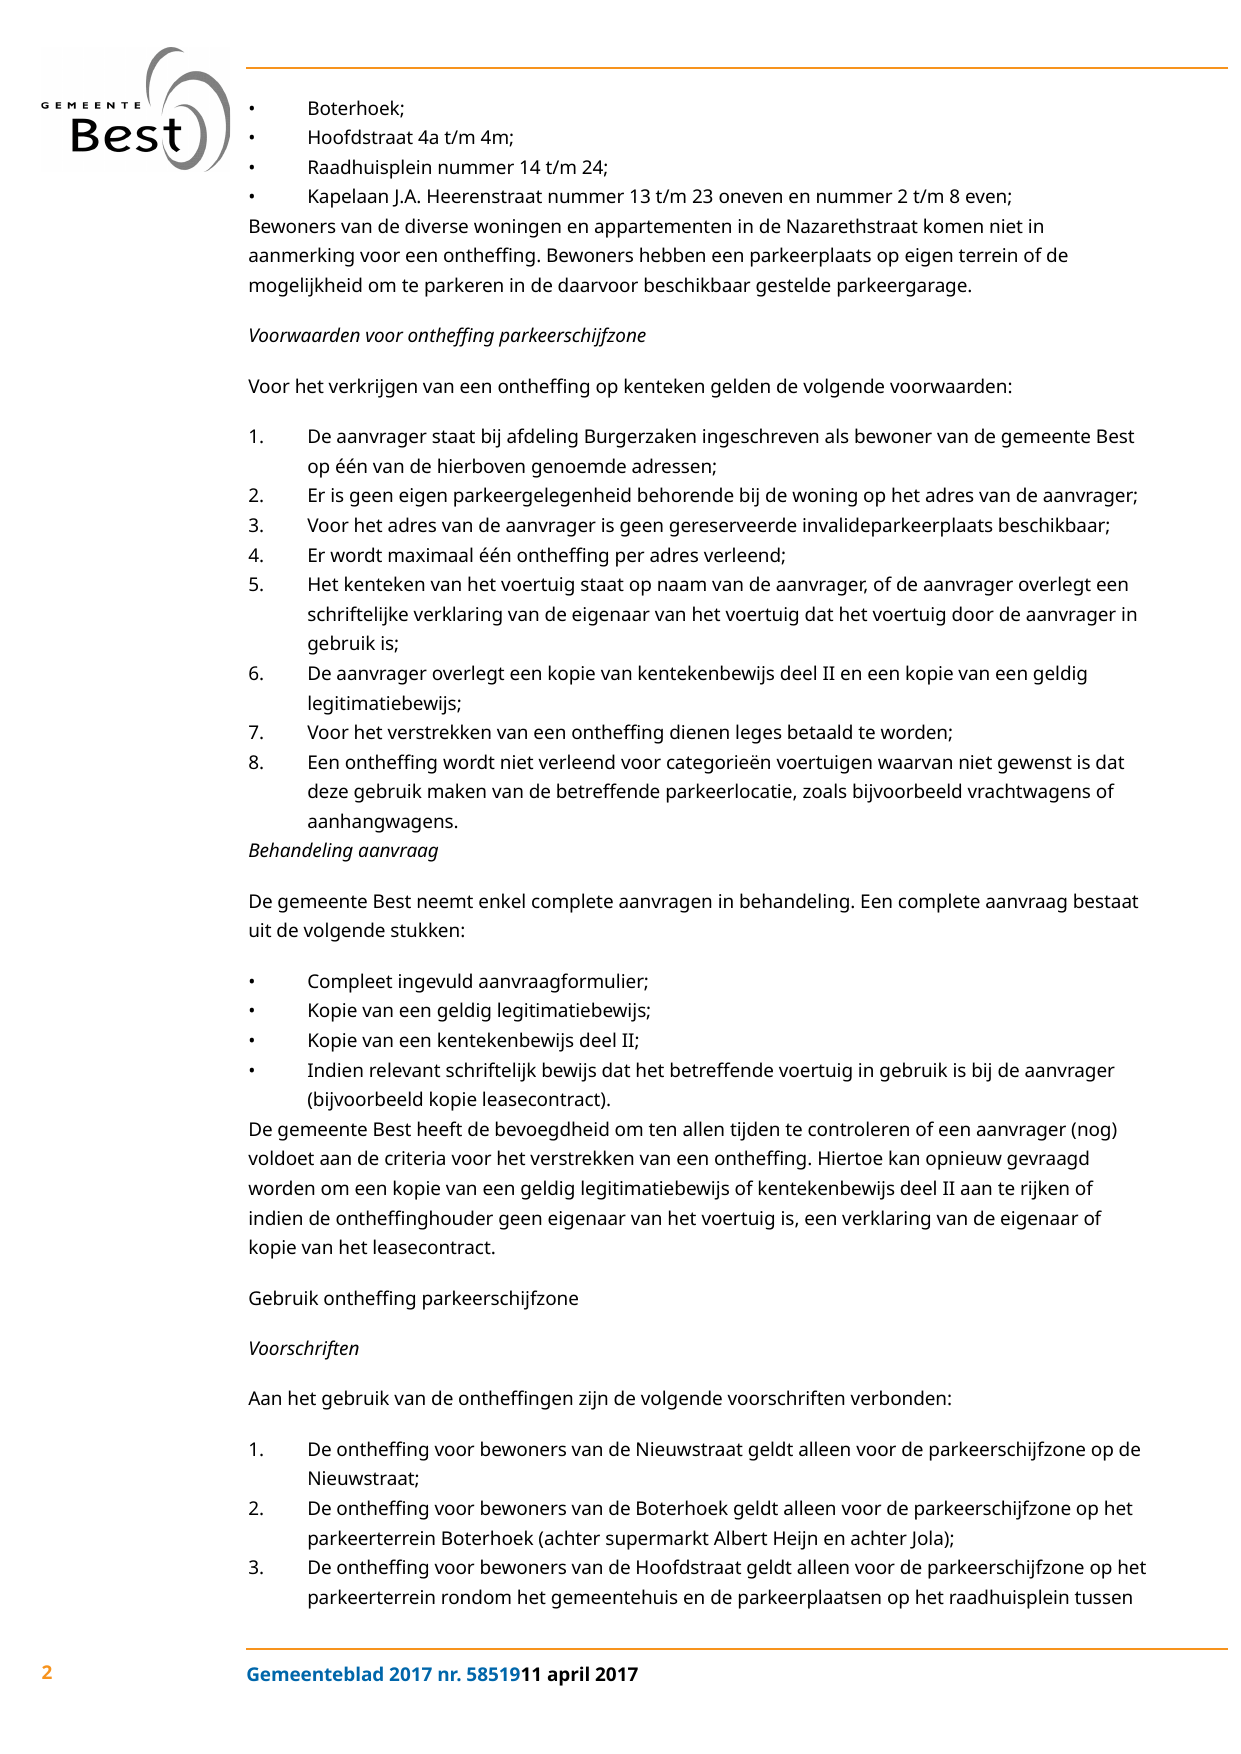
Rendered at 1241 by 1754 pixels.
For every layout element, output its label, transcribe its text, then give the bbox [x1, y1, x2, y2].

text De gemeente Best heeft de bevoegdheid om ten allen tijden te controleren of een aanvrager (nog) voldoet aan de criteria voor het verstrekken van een ontheffing. Hiertoe kan opnieuw gevraagd worden om een kopie van een geldig legitimatiebewijs of kentekenbewijs deel II aan te rijken of indien de ontheffinghouder geen eigenaar van het voertuig is, een verklaring van de eigenaar of kopie van het leasecontract. [248, 1116, 1152, 1260]
list Er wordt maximaal één ontheffing per adres verleend; [248, 542, 1152, 568]
text Voorwaarden voor ontheffing parkeerschijfzone [248, 323, 1152, 348]
list De aanvrager staat bij afdeling Burgerzaken ingeschreven als bewoner van de gemeente Best op één van de hierboven genoemde adressen; [248, 423, 1152, 479]
text Voor het verkrijgen van een ontheffing op kenteken gelden de volgende voorwaarden: [248, 373, 1152, 399]
picture [41, 47, 231, 172]
list De aanvrager overlegt een kopie van kentekenbewijs deel II en een kopie van een geldig legitimatiebewijs; [248, 660, 1152, 716]
list Het kenteken van het voertuig staat op naam van de aanvrager, of de aanvrager overlegt een schriftelijke verklaring van de eigenaar van het voertuig dat het voertuig door de aanvrager in gebruik is; [248, 571, 1152, 656]
list Een ontheffing wordt niet verleend voor categorieën voertuigen waarvan niet gewenst is dat deze gebruik maken van de betreffende parkeerlocatie, zoals bijvoorbeeld vrachtwagens of aanhangwagens. [248, 749, 1152, 834]
text De gemeente Best neemt enkel complete aanvragen in behandeling. Een complete aanvraag bestaat uit de volgende stukken: [248, 888, 1152, 943]
list Indien relevant schriftelijk bewijs dat het betreffende voertuig in gebruik is bij de aanvrager (bijvoorbeeld kopie leasecontract). [248, 1057, 1152, 1112]
list Hoofdstraat 4a t/m 4m; [248, 124, 1152, 150]
list Voor het verstrekken van een ontheffing dienen leges betaald te worden; [248, 719, 1152, 745]
list Er is geen eigen parkeergelegenheid behorende bij de woning op het adres van de aanvrager; [248, 483, 1152, 508]
list De ontheffing voor bewoners van de Boterhoek geldt alleen voor de parkeerschijfzone op het parkeerterrein Boterhoek (achter supermarkt Albert Heijn en achter Jola); [248, 1495, 1152, 1551]
text Aan het gebruik van de ontheffingen zijn de volgende voorschriften verbonden: [248, 1386, 1152, 1411]
list Voor het adres van de aanvrager is geen gereserveerde invalideparkeerplaats beschikbaar; [248, 512, 1152, 538]
list De ontheffing voor bewoners van de Nieuwstraat geldt alleen voor de parkeerschijfzone op de Nieuwstraat; [248, 1436, 1152, 1491]
text Bewoners van de diverse woningen en appartementen in de Nazarethstraat komen niet in aanmerking voor een ontheffing. Bewoners hebben een parkeerplaats op eigen terrein of de mogelijkheid om te parkeren in de daarvoor beschikbaar gestelde parkeergarage. [248, 213, 1152, 298]
list Raadhuisplein nummer 14 t/m 24; [248, 154, 1152, 180]
list Compleet ingevuld aanvraagformulier; [248, 968, 1152, 994]
text Gebruik ontheffing parkeerschijfzone [248, 1285, 1152, 1311]
list Boterhoek; [248, 95, 1152, 121]
list De ontheffing voor bewoners van de Hoofdstraat geldt alleen voor de parkeerschijfzone op het parkeerterrein rondom het gemeentehuis en de parkeerplaatsen op het raadhuisplein tussen [248, 1554, 1152, 1610]
list Kapelaan J.A. Heerenstraat nummer 13 t/m 23 oneven en nummer 2 t/m 8 even; [248, 183, 1152, 209]
text Voorschriften [248, 1335, 1152, 1361]
list Kopie van een kentekenbewijs deel II; [248, 1027, 1152, 1053]
text Behandeling aanvraag [248, 838, 1152, 863]
list Kopie van een geldig legitimatiebewijs; [248, 998, 1152, 1023]
